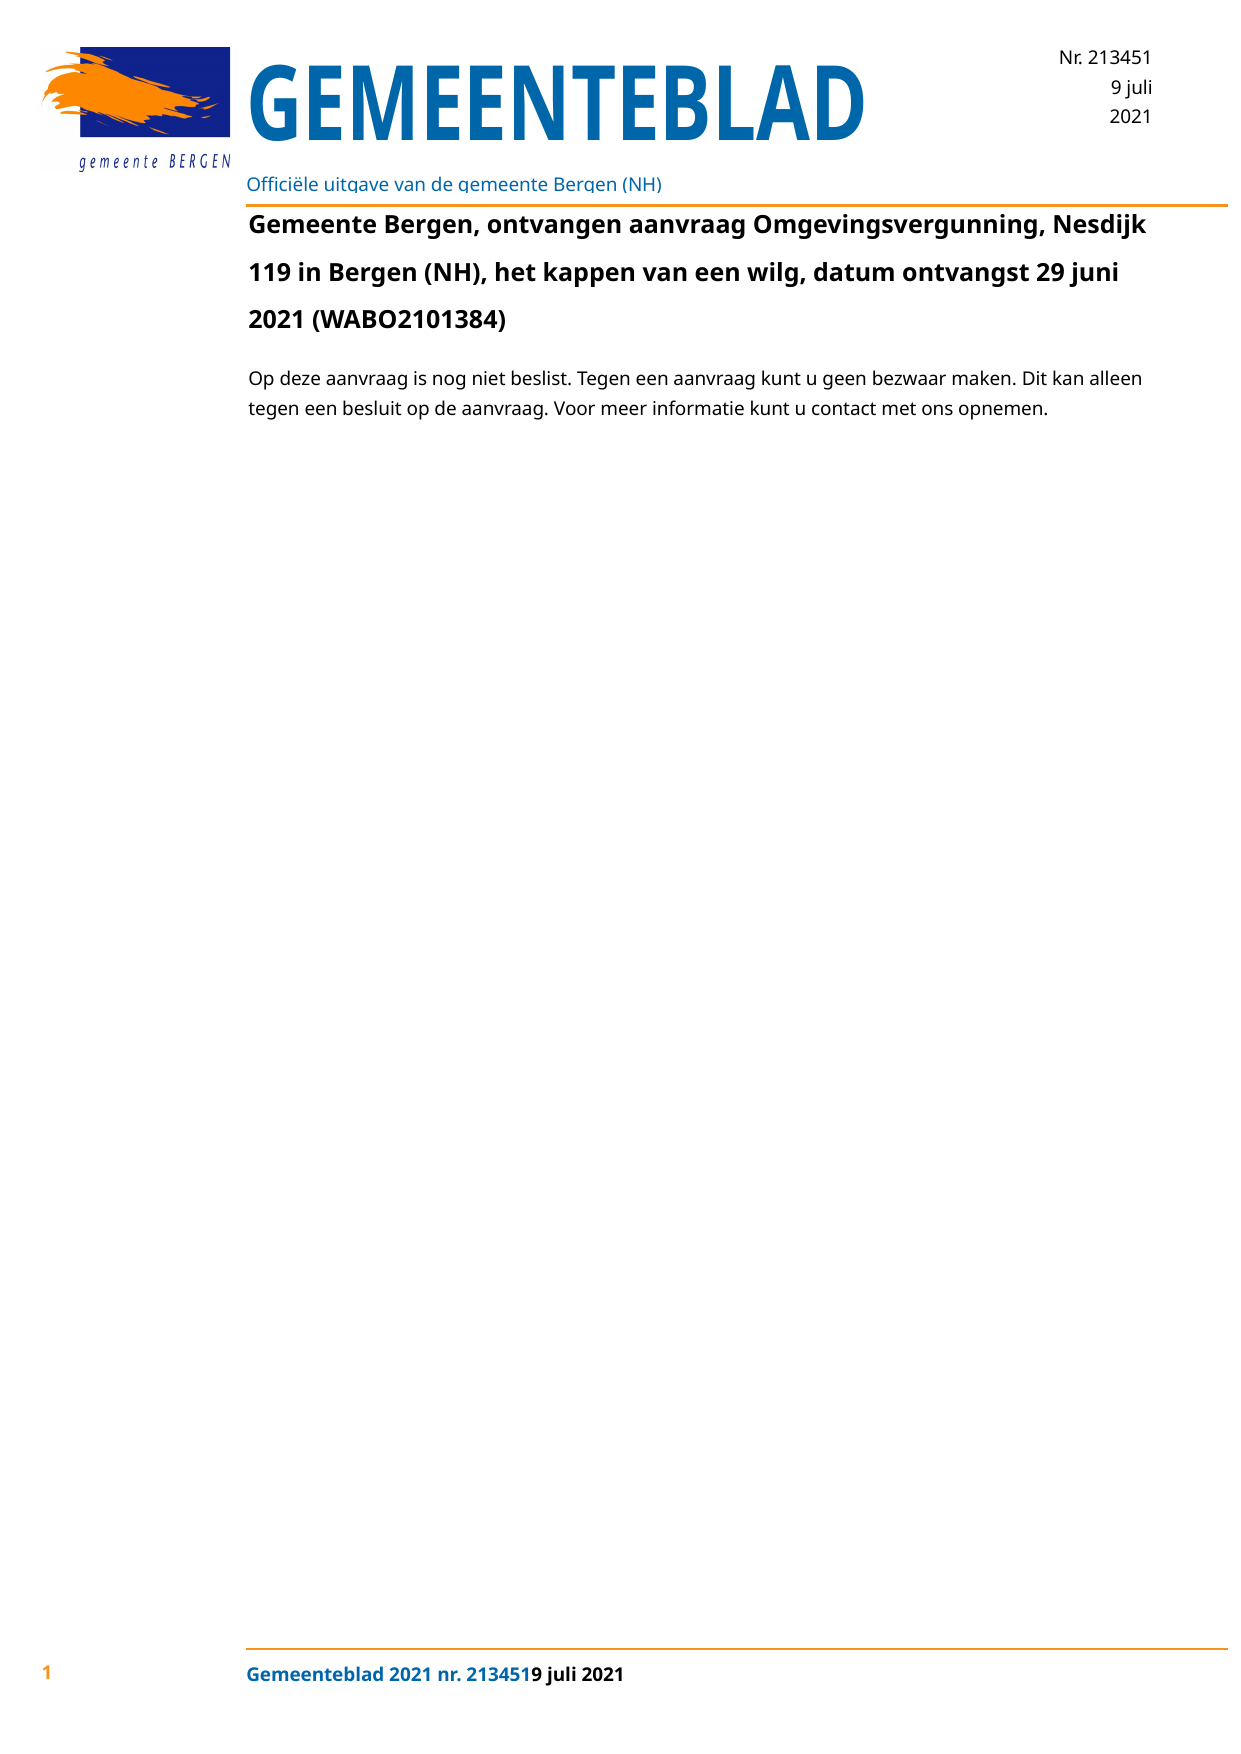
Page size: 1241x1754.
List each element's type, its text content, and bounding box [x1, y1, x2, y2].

picture [41, 47, 231, 172]
text Op deze aanvraag is nog niet beslist. Tegen een aanvraag kunt u geen bezwaar maken. Dit kan alleen tegen een besluit op de aanvraag. Voor meer informatie kunt u contact met ons opnemen. [248, 366, 1152, 421]
text Gemeente Bergen, ontvangen aanvraag Omgevingsvergunning, Nesdijk 119 in Bergen (NH), het kappen van een wilg, datum ontvangst 29 juni 2021 (WABO2101384) [248, 207, 1152, 336]
